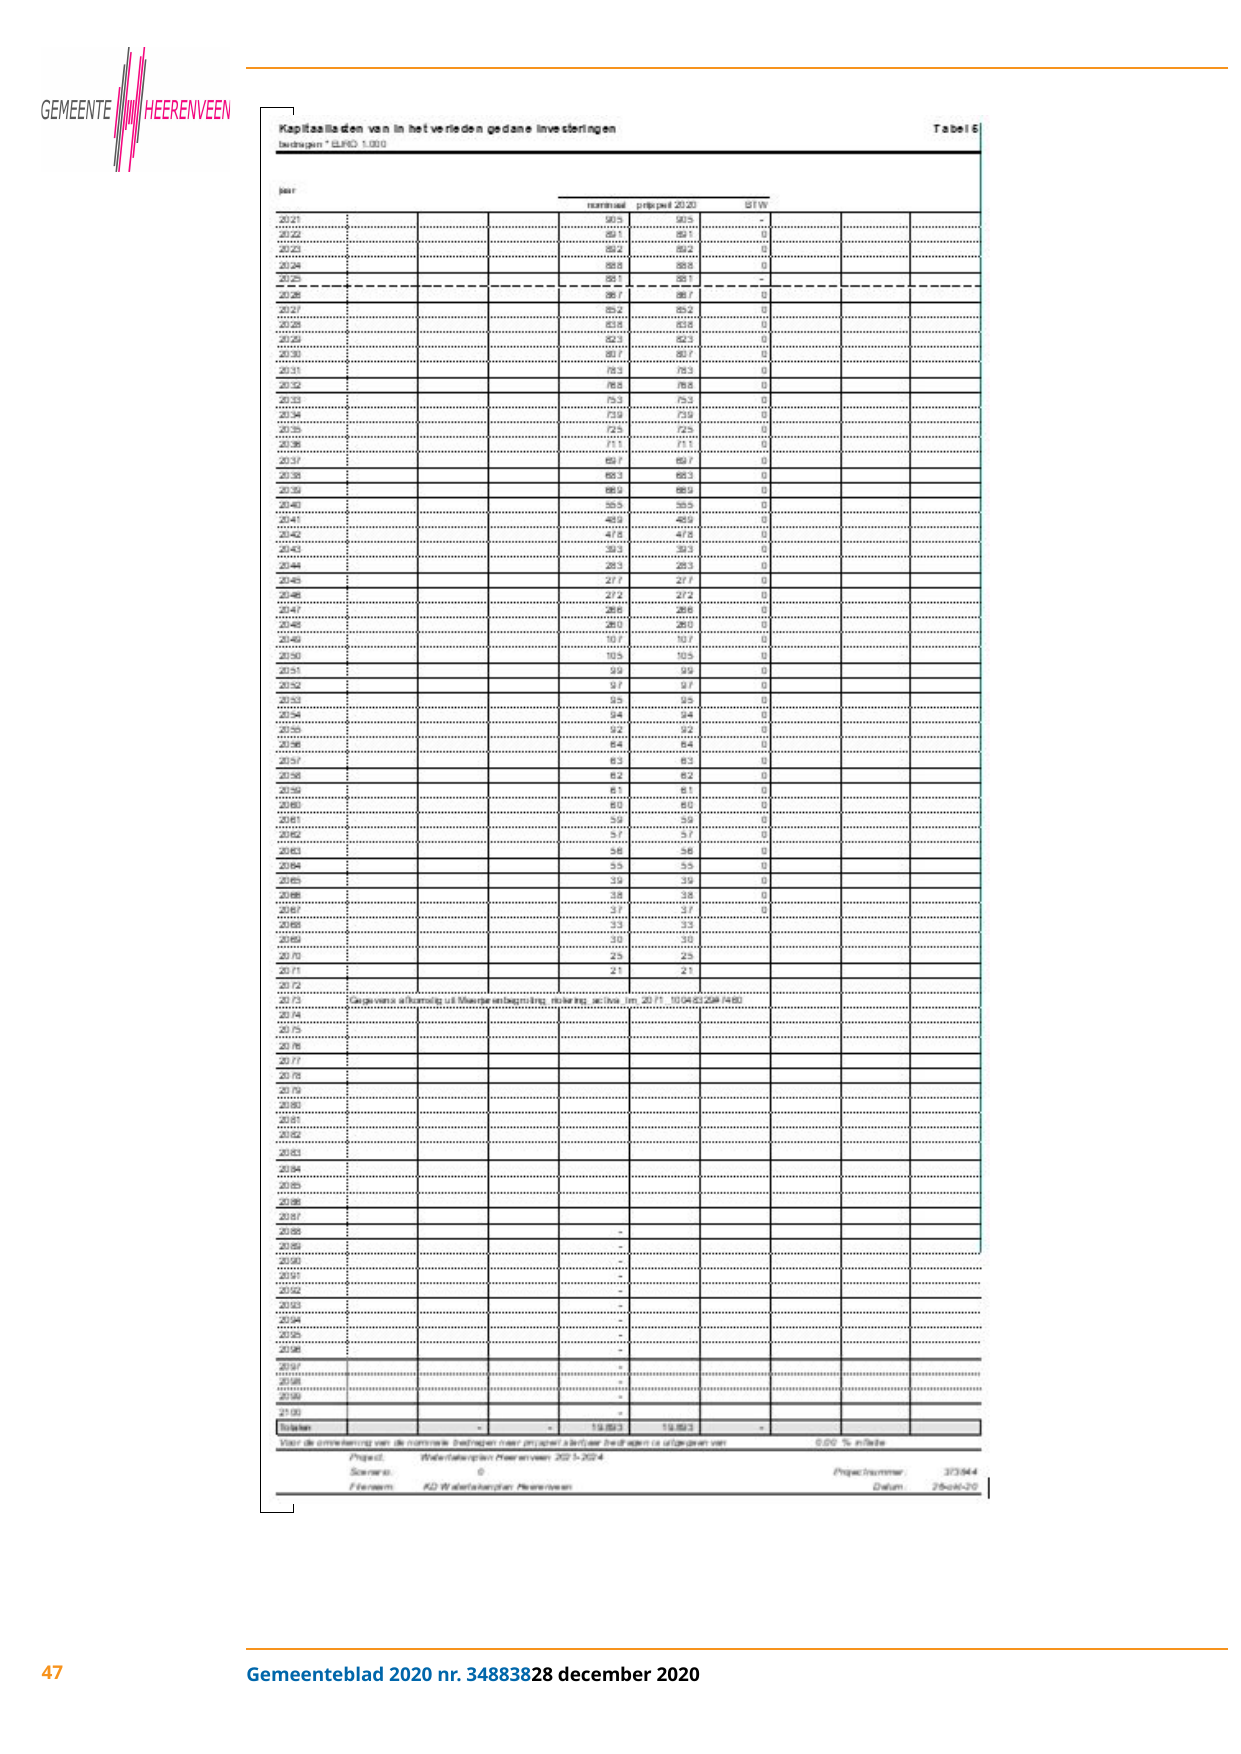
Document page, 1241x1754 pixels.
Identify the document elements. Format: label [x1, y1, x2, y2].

picture [41, 47, 231, 172]
picture [268, 115, 990, 1504]
